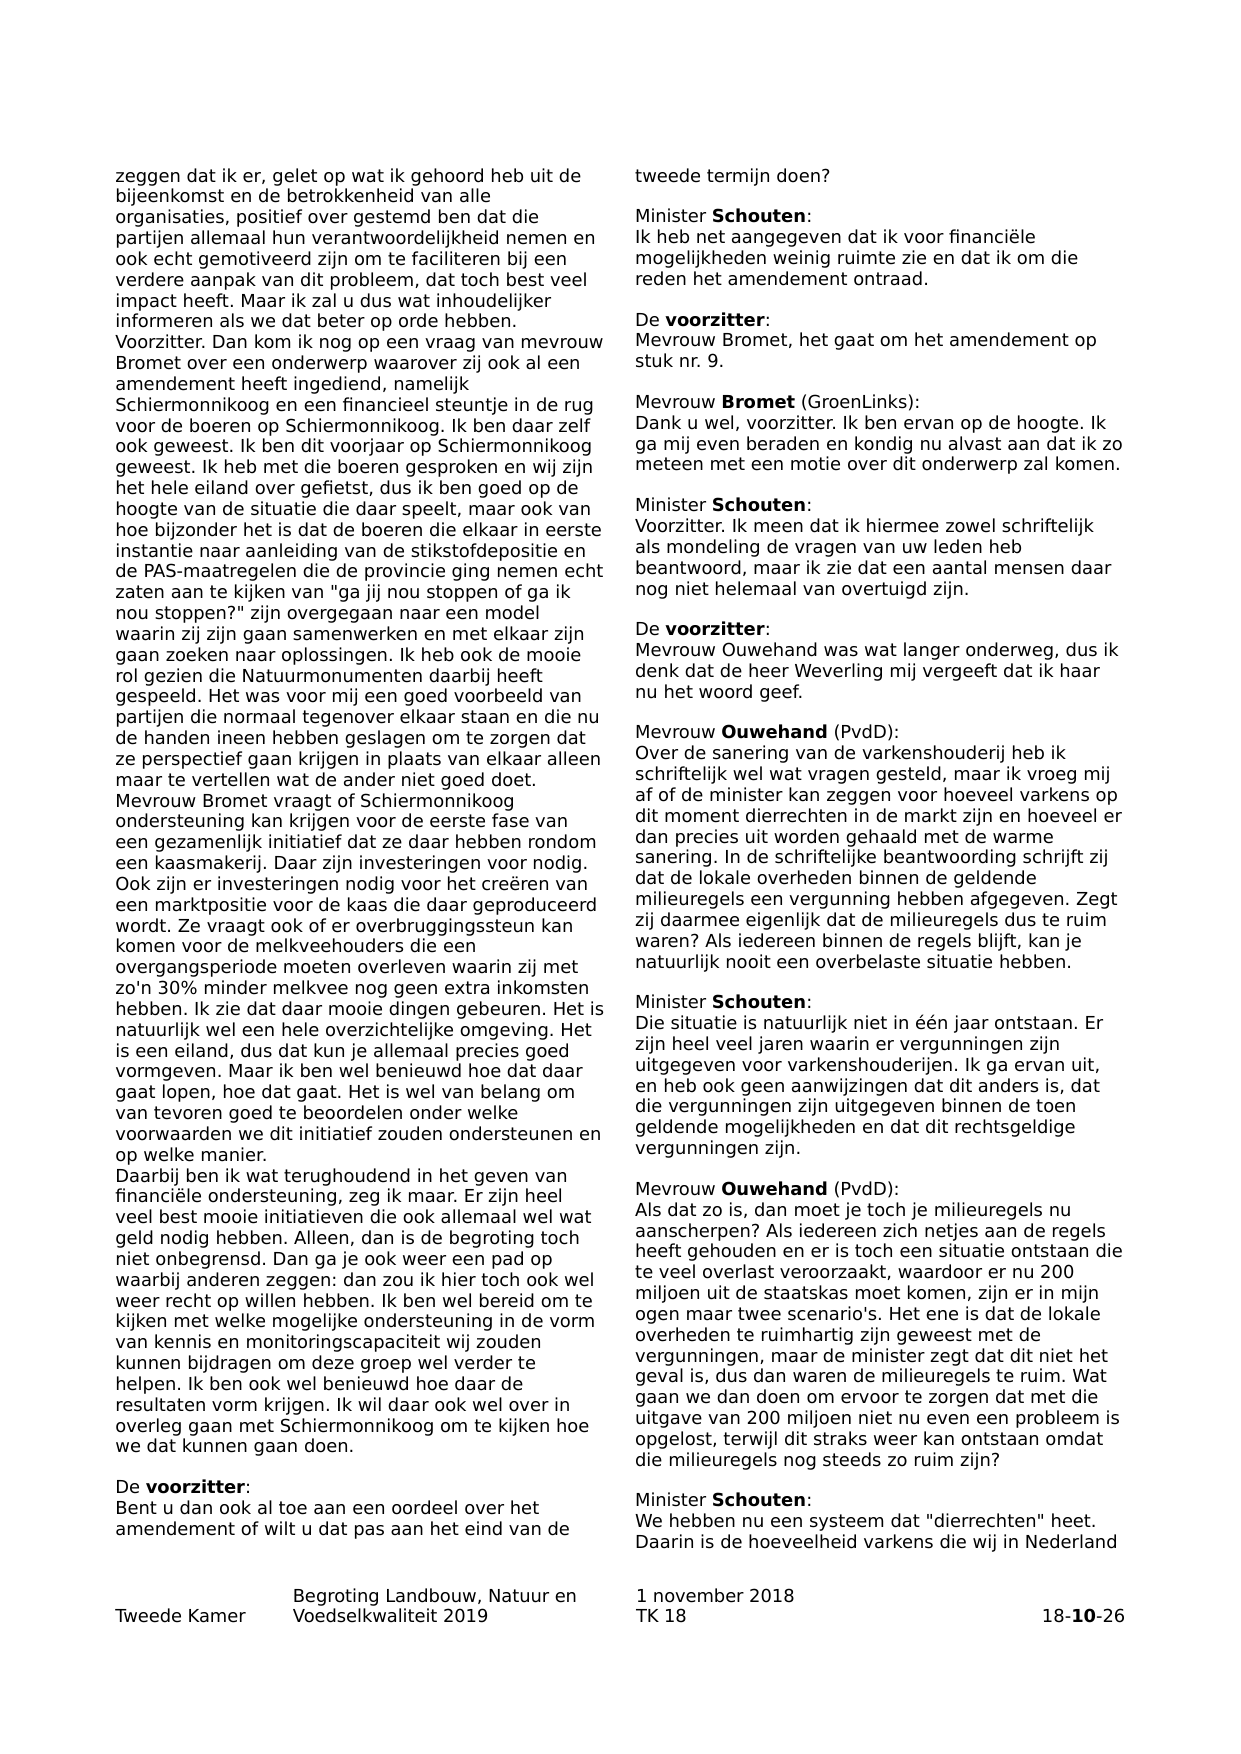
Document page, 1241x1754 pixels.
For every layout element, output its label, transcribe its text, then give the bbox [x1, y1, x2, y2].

text Voorzitter. Dan kom ik nog op een vraag van mevrouw Bromet over een onderwerp waarover zij ook al een amendement heeft ingediend, namelijk Schiermonnikoog en een financieel steuntje in de rug voor de boeren op Schiermonnikoog. Ik ben daar zelf ook geweest. Ik ben dit voorjaar op Schiermonnikoog geweest. Ik heb met die boeren gesproken en wij zijn het hele eiland over gefietst, dus ik ben goed op de hoogte van de situatie die daar speelt, maar ook van hoe bijzonder het is dat de boeren die elkaar in eerste instantie naar aanleiding van de stikstofdepositie en de PAS-maatregelen die de provincie ging nemen echt zaten aan te kijken van "ga jij nou stoppen of ga ik nou stoppen?" zijn overgegaan naar een model waarin zij zijn gaan samenwerken en met elkaar zijn gaan zoeken naar oplossingen. Ik heb ook de mooie rol gezien die Natuurmonumenten daarbij heeft gespeeld. Het was voor mij een goed voorbeeld van partijen die normaal tegenover elkaar staan en die nu de handen ineen hebben geslagen om te zorgen dat ze perspectief gaan krijgen in plaats van elkaar alleen maar te vertellen wat de ander niet goed doet. [115, 332, 605, 790]
text Over de sanering van de varkenshouderij heb ik schriftelijk wel wat vragen gesteld, maar ik vroeg mij af of de minister kan zeggen voor hoeveel varkens op dit moment dierrechten in de markt zijn en hoeveel er dan precies uit worden gehaald met de warme sanering. In de schriftelijke beantwoording schrijft zij dat de lokale overheden binnen de geldende milieuregels een vergunning hebben afgegeven. Zegt zij daarmee eigenlijk dat de milieuregels dus te ruim waren? Als iedereen binnen de regels blijft, kan je natuurlijk nooit een overbelaste situatie hebben. [635, 743, 1125, 972]
text tweede termijn doen? [635, 165, 1125, 186]
text Minister Schouten: [635, 206, 1125, 227]
text De voorzitter: [635, 309, 1125, 330]
text Mevrouw Ouwehand (PvdD): [635, 722, 1125, 743]
text Bent u dan ook al toe aan een oordeel over het amendement of wilt u dat pas aan het eind van de [115, 1498, 605, 1539]
text Die situatie is natuurlijk niet in één jaar ontstaan. Er zijn heel veel jaren waarin er vergunningen zijn uitgegeven voor varkenshouderijen. Ik ga ervan uit, en heb ook geen aanwijzingen dat dit anders is, dat die vergunningen zijn uitgegeven binnen de toen geldende mogelijkheden en dat dit rechtsgeldige vergunningen zijn. [635, 1013, 1125, 1159]
text De voorzitter: [635, 619, 1125, 640]
text We hebben nu een systeem dat "dierrechten" heet. Daarin is de hoeveelheid varkens die wij in Nederland [635, 1511, 1125, 1553]
text Mevrouw Bromet, het gaat om het amendement op stuk nr. 9. [635, 330, 1125, 372]
text Daarbij ben ik wat terughoudend in het geven van financiële ondersteuning, zeg ik maar. Er zijn heel veel best mooie initiatieven die ook allemaal wel wat geld nodig hebben. Alleen, dan is de begroting toch niet onbegrensd. Dan ga je ook weer een pad op waarbij anderen zeggen: dan zou ik hier toch ook wel weer recht op willen hebben. Ik ben wel bereid om te kijken met welke mogelijke ondersteuning in de vorm van kennis en monitoringscapaciteit wij zouden kunnen bijdragen om deze groep wel verder te helpen. Ik ben ook wel benieuwd hoe daar de resultaten vorm krijgen. Ik wil daar ook wel over in overleg gaan met Schiermonnikoog om te kijken hoe we dat kunnen gaan doen. [115, 1165, 605, 1457]
text De voorzitter: [115, 1477, 605, 1498]
text Mevrouw Ouwehand was wat langer onderweg, dus ik denk dat de heer Weverling mij vergeeft dat ik haar nu het woord geef. [635, 640, 1125, 702]
text Voorzitter. Ik meen dat ik hiermee zowel schriftelijk als mondeling de vragen van uw leden heb beantwoord, maar ik zie dat een aantal mensen daar nog niet helemaal van overtuigd zijn. [635, 516, 1125, 599]
text Dank u wel, voorzitter. Ik ben ervan op de hoogte. Ik ga mij even beraden en kondig nu alvast aan dat ik zo meteen met een motie over dit onderwerp zal komen. [635, 412, 1125, 475]
text Mevrouw Ouwehand (PvdD): [635, 1179, 1125, 1199]
text Minister Schouten: [635, 495, 1125, 516]
text Als dat zo is, dan moet je toch je milieuregels nu aanscherpen? Als iedereen zich netjes aan de regels heeft gehouden en er is toch een situatie ontstaan die te veel overlast veroorzaakt, waardoor er nu 200 miljoen uit de staatskas moet komen, zijn er in mijn ogen maar twee scenario's. Het ene is dat de lokale overheden te ruimhartig zijn geweest met de vergunningen, maar de minister zegt dat dit niet het geval is, dus dan waren de milieuregels te ruim. Wat gaan we dan doen om ervoor te zorgen dat met die uitgave van 200 miljoen niet nu even een probleem is opgelost, terwijl dit straks weer kan ontstaan omdat die milieuregels nog steeds zo ruim zijn? [635, 1199, 1125, 1470]
text Minister Schouten: [635, 1490, 1125, 1511]
text zeggen dat ik er, gelet op wat ik gehoord heb uit de bijeenkomst en de betrokkenheid van alle organisaties, positief over gestemd ben dat die partijen allemaal hun verantwoordelijkheid nemen en ook echt gemotiveerd zijn om te faciliteren bij een verdere aanpak van dit probleem, dat toch best veel impact heeft. Maar ik zal u dus wat inhoudelijker informeren als we dat beter op orde hebben. [115, 165, 605, 332]
text Minister Schouten: [635, 992, 1125, 1013]
text Mevrouw Bromet vraagt of Schiermonnikoog ondersteuning kan krijgen voor de eerste fase van een gezamenlijk initiatief dat ze daar hebben rondom een kaasmakerij. Daar zijn investeringen voor nodig. Ook zijn er investeringen nodig voor het creëren van een marktpositie voor de kaas die daar geproduceerd wordt. Ze vraagt ook of er overbruggingssteun kan komen voor de melkveehouders die een overgangsperiode moeten overleven waarin zij met zo'n 30% minder melkvee nog geen extra inkomsten hebben. Ik zie dat daar mooie dingen gebeuren. Het is natuurlijk wel een hele overzichtelijke omgeving. Het is een eiland, dus dat kun je allemaal precies goed vormgeven. Maar ik ben wel benieuwd hoe dat daar gaat lopen, hoe dat gaat. Het is wel van belang om van tevoren goed te beoordelen onder welke voorwaarden we dit initiatief zouden ondersteunen en op welke manier. [115, 790, 605, 1165]
text Mevrouw Bromet (GroenLinks): [635, 392, 1125, 412]
text Ik heb net aangegeven dat ik voor financiële mogelijkheden weinig ruimte zie en dat ik om die reden het amendement ontraad. [635, 227, 1125, 289]
